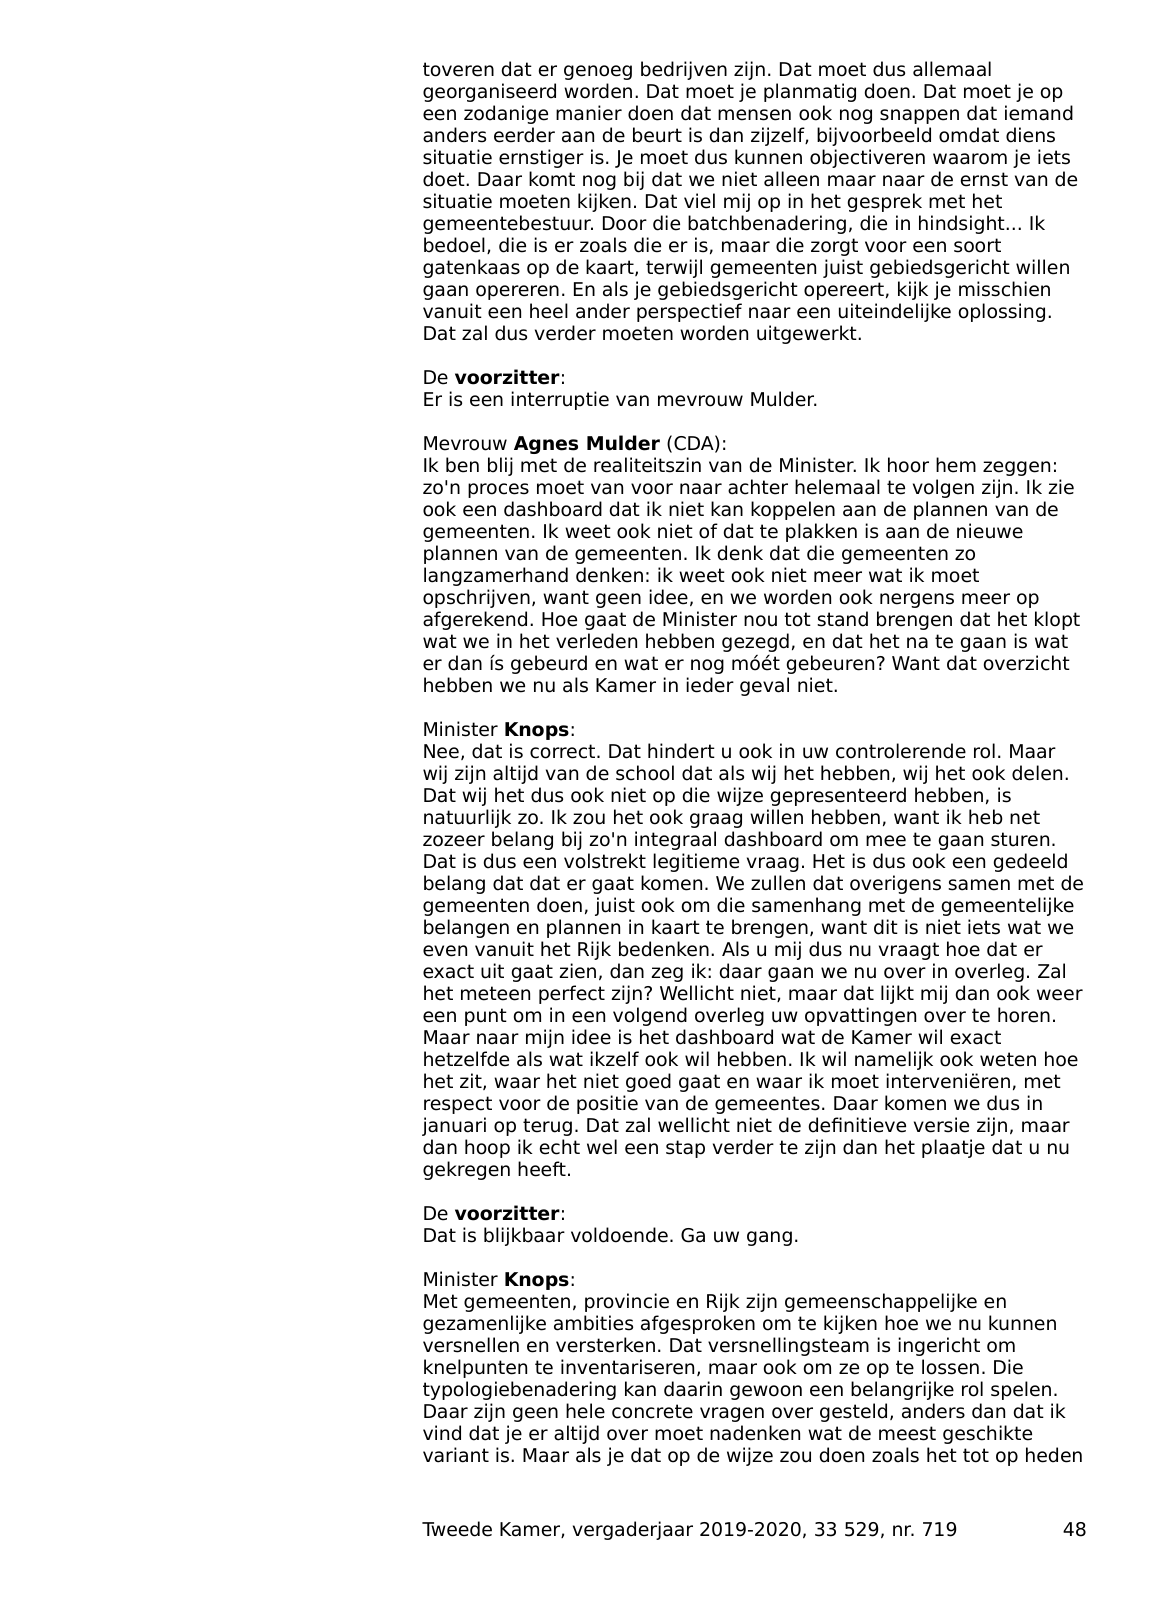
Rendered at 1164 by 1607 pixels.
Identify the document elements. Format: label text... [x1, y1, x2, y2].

text Nee, dat is correct. Dat hindert u ook in uw controlerende rol. Maar wij zijn altijd van de school dat als wij het hebben, wij het ook delen. Dat wij het dus ook niet op die wijze gepresenteerd hebben, is natuurlijk zo. Ik zou het ook graag willen hebben, want ik heb net zozeer belang bij zo'n integraal dashboard om mee te gaan sturen. Dat is dus een volstrekt legitieme vraag. Het is dus ook een gedeeld belang dat dat er gaat komen. We zullen dat overigens samen met de gemeenten doen, juist ook om die samenhang met de gemeentelijke belangen en plannen in kaart te brengen, want dit is niet iets wat we even vanuit het Rijk bedenken. Als u mij dus nu vraagt hoe dat er exact uit gaat zien, dan zeg ik: daar gaan we nu over in overleg. Zal het meteen perfect zijn? Wellicht niet, maar dat lijkt mij dan ook weer een punt om in een volgend overleg uw opvattingen over te horen. Maar naar mijn idee is het dashboard wat de Kamer wil exact hetzelfde als wat ikzelf ook wil hebben. Ik wil namelijk ook weten hoe het zit, waar het niet goed gaat en waar ik moet interveniëren, met respect voor de positie van de gemeentes. Daar komen we dus in januari op terug. Dat zal wellicht niet de definitieve versie zijn, maar dan hoop ik echt wel een stap verder te zijn dan het plaatje dat u nu gekregen heeft. [422, 741, 1087, 1181]
text Mevrouw Agnes Mulder (CDA): [422, 433, 1087, 455]
text De voorzitter: [422, 367, 1087, 389]
text toveren dat er genoeg bedrijven zijn. Dat moet dus allemaal georganiseerd worden. Dat moet je planmatig doen. Dat moet je op een zodanige manier doen dat mensen ook nog snappen dat iemand anders eerder aan de beurt is dan zijzelf, bijvoorbeeld omdat diens situatie ernstiger is. Je moet dus kunnen objectiveren waarom je iets doet. Daar komt nog bij dat we niet alleen maar naar de ernst van de situatie moeten kijken. Dat viel mij op in het gesprek met het gemeentebestuur. Door die batchbenadering, die in hindsight... Ik bedoel, die is er zoals die er is, maar die zorgt voor een soort gatenkaas op de kaart, terwijl gemeenten juist gebiedsgericht willen gaan opereren. En als je gebiedsgericht opereert, kijk je misschien vanuit een heel ander perspectief naar een uiteindelijke oplossing. Dat zal dus verder moeten worden uitgewerkt. [422, 59, 1087, 345]
text Ik ben blij met de realiteitszin van de Minister. Ik hoor hem zeggen: zo'n proces moet van voor naar achter helemaal te volgen zijn. Ik zie ook een dashboard dat ik niet kan koppelen aan de plannen van de gemeenten. Ik weet ook niet of dat te plakken is aan de nieuwe plannen van de gemeenten. Ik denk dat die gemeenten zo langzamerhand denken: ik weet ook niet meer wat ik moet opschrijven, want geen idee, en we worden ook nergens meer op afgerekend. Hoe gaat de Minister nou tot stand brengen dat het klopt wat we in het verleden hebben gezegd, en dat het na te gaan is wat er dan ís gebeurd en wat er nog móét gebeuren? Want dat overzicht hebben we nu als Kamer in ieder geval niet. [422, 455, 1087, 697]
text De voorzitter: [422, 1203, 1087, 1225]
text Minister Knops: [422, 719, 1087, 741]
text Minister Knops: [422, 1269, 1087, 1291]
text Er is een interruptie van mevrouw Mulder. [422, 389, 1087, 411]
text Met gemeenten, provincie en Rijk zijn gemeenschappelijke en gezamenlijke ambities afgesproken om te kijken hoe we nu kunnen versnellen en versterken. Dat versnellingsteam is ingericht om knelpunten te inventariseren, maar ook om ze op te lossen. Die typologiebenadering kan daarin gewoon een belangrijke rol spelen. Daar zijn geen hele concrete vragen over gesteld, anders dan dat ik vind dat je er altijd over moet nadenken wat de meest geschikte variant is. Maar als je dat op de wijze zou doen zoals het tot op heden [422, 1291, 1087, 1467]
text Dat is blijkbaar voldoende. Ga uw gang. [422, 1225, 1087, 1247]
